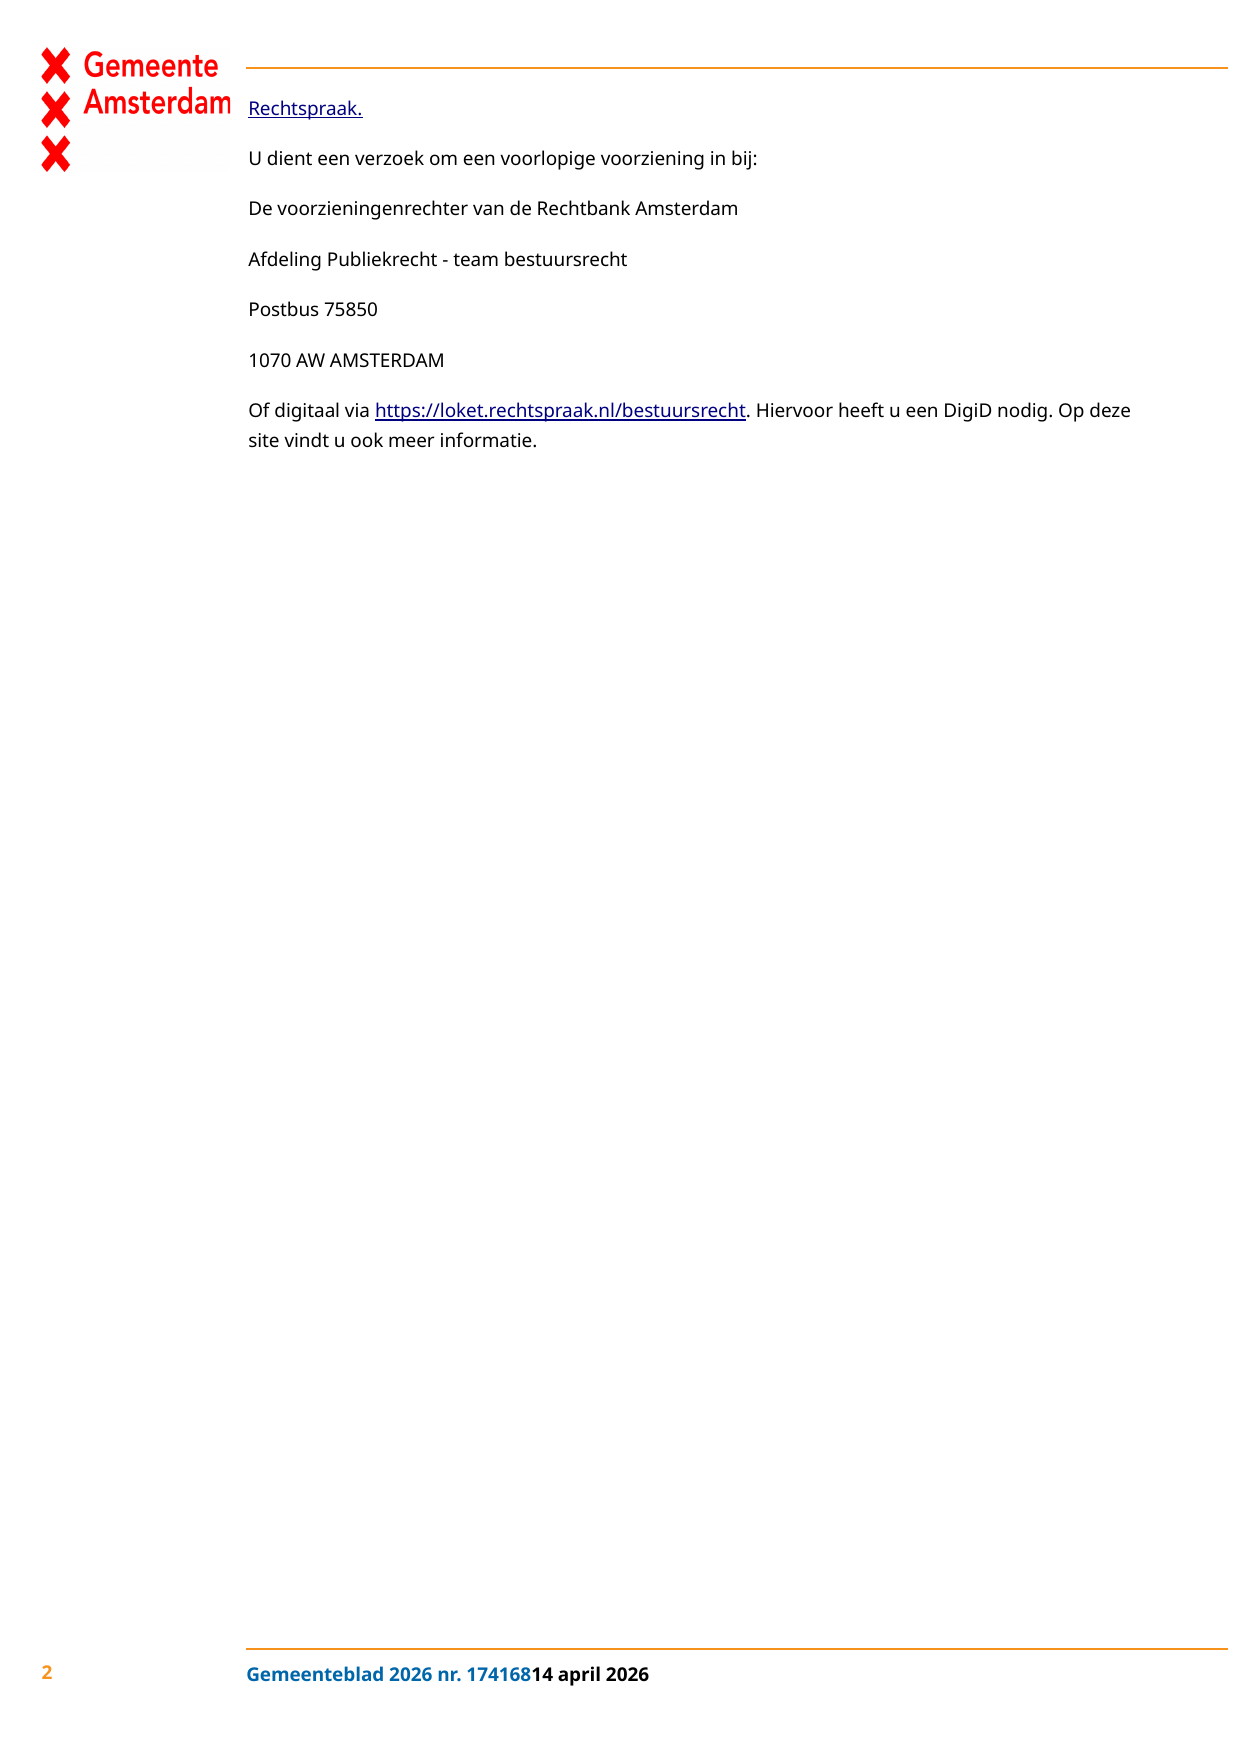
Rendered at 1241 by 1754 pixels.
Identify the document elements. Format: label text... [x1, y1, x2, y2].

text Of digitaal via https://loket.rechtspraak.nl/bestuursrecht. Hiervoor heeft u een DigiD nodig. Op deze site vindt u ook meer informatie. [248, 397, 1152, 453]
text U dient een verzoek om een voorlopige voorziening in bij: [248, 145, 1152, 171]
text Rechtspraak. [248, 95, 1152, 121]
text Postbus 75850 [248, 296, 1152, 322]
text 1070 AW AMSTERDAM [248, 347, 1152, 373]
text De voorzieningenrechter van de Rechtbank Amsterdam [248, 196, 1152, 221]
text Afdeling Publiekrecht - team bestuursrecht [248, 246, 1152, 272]
picture [41, 47, 231, 172]
